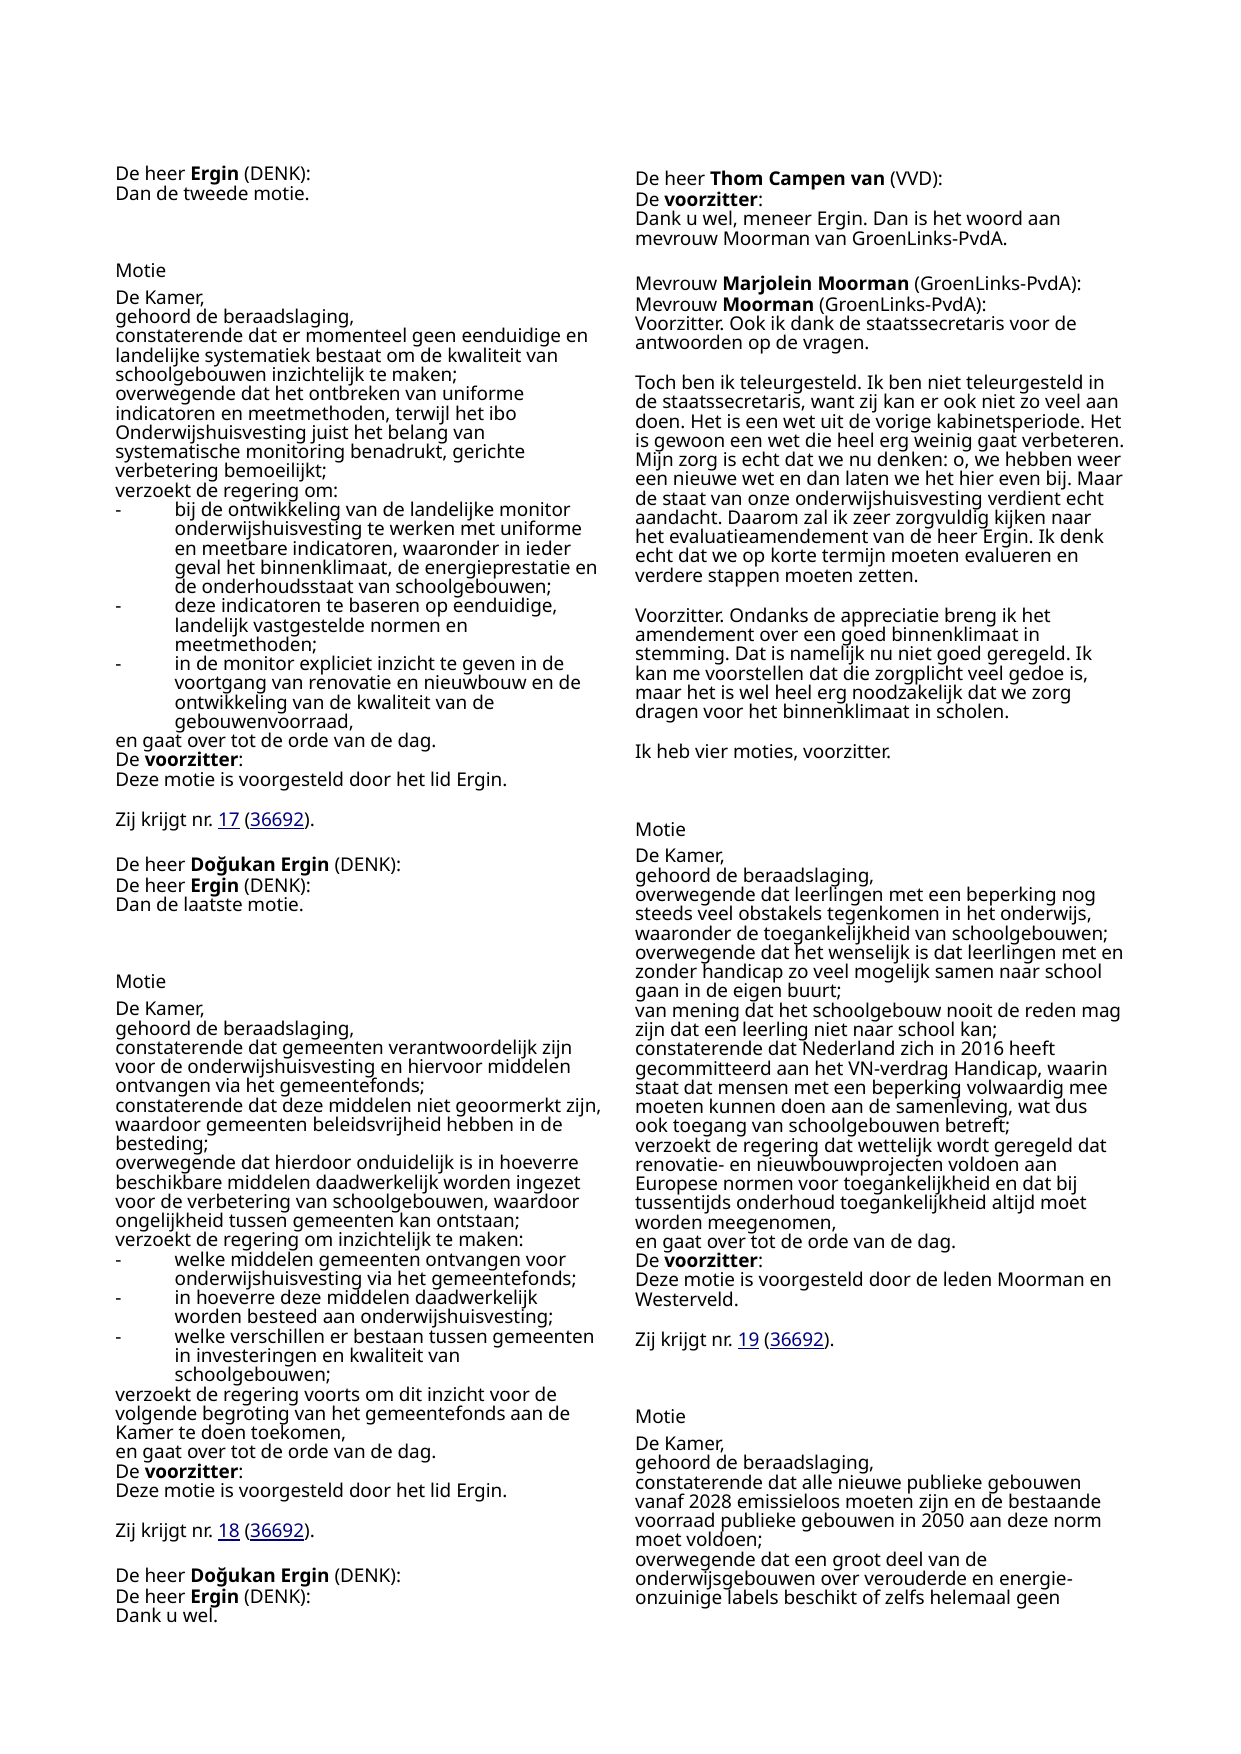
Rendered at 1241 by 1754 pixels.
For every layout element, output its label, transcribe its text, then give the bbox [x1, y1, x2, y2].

text Ik heb vier moties, voorzitter. [635, 743, 1125, 762]
text van mening dat het schoolgebouw nooit de reden mag zijn dat een leerling niet naar school kan; [635, 1002, 1125, 1040]
text gehoord de beraadslaging, [115, 308, 605, 327]
text Dank u wel. [115, 1607, 605, 1626]
text Deze motie is voorgesteld door het lid Ergin. [115, 771, 605, 790]
text Zij krijgt nr. 19 (36692). [635, 1331, 1125, 1350]
text De heer Ergin (DENK): [115, 1588, 605, 1607]
list welke middelen gemeenten ontvangen voor onderwijshuisvesting via het gemeentefonds; [115, 1251, 605, 1289]
text Motie [635, 816, 1125, 842]
text verzoekt de regering voorts om dit inzicht voor de volgende begroting van het gemeentefonds aan de Kamer te doen toekomen, [115, 1386, 605, 1443]
text verzoekt de regering om: [115, 482, 605, 501]
text Mevrouw Moorman (GroenLinks-PvdA): [635, 296, 1125, 315]
text en gaat over tot de orde van de dag. [635, 1233, 1125, 1252]
text Motie [635, 1403, 1125, 1429]
text Motie [115, 968, 605, 994]
list in hoeverre deze middelen daadwerkelijk worden besteed aan onderwijshuisvesting; [115, 1289, 605, 1328]
text constaterende dat er momenteel geen eenduidige en landelijke systematiek bestaat om de kwaliteit van schoolgebouwen inzichtelijk te maken; [115, 327, 605, 385]
text constaterende dat gemeenten verantwoordelijk zijn voor de onderwijshuisvesting en hiervoor middelen ontvangen via het gemeentefonds; [115, 1039, 605, 1097]
list bij de ontwikkeling van de landelijke monitor onderwijshuisvesting te werken met uniforme en meetbare indicatoren, waaronder in ieder geval het binnenklimaat, de energieprestatie en de onderhoudsstaat van schoolgebouwen; [115, 501, 605, 597]
text gehoord de beraadslaging, [115, 1019, 605, 1039]
text overwegende dat het ontbreken van uniforme indicatoren en meetmethoden, terwijl het ibo Onderwijshuisvesting juist het belang van systematische monitoring benadrukt, gerichte verbetering bemoeilijkt; [115, 385, 605, 482]
text constaterende dat alle nieuwe publieke gebouwen vanaf 2028 emissieloos moeten zijn en de bestaande voorraad publieke gebouwen in 2050 aan deze norm moet voldoen; [635, 1474, 1125, 1551]
text De Kamer, [635, 847, 1125, 867]
text overwegende dat leerlingen met een beperking nog steeds veel obstakels tegenkomen in het onderwijs, waaronder de toegankelijkheid van schoolgebouwen; [635, 886, 1125, 944]
text De heer Ergin (DENK): [115, 877, 605, 896]
text Deze motie is voorgesteld door het lid Ergin. [115, 1482, 605, 1501]
text Voorzitter. Ondanks de appreciatie breng ik het amendement over een goed binnenklimaat in stemming. Dat is namelijk nu niet goed geregeld. Ik kan me voorstellen dat die zorgplicht veel gedoe is, maar het is wel heel erg noodzakelijk dat we zorg dragen voor het binnenklimaat in scholen. [635, 607, 1125, 722]
text overwegende dat hierdoor onduidelijk is in hoeverre beschikbare middelen daadwerkelijk worden ingezet voor de verbetering van schoolgebouwen, waardoor ongelijkheid tussen gemeenten kan ontstaan; [115, 1154, 605, 1231]
list deze indicatoren te baseren op eenduidige, landelijk vastgestelde normen en meetmethoden; [115, 597, 605, 655]
text Voorzitter. Ook ik dank de staatssecretaris voor de antwoorden op de vragen. [635, 315, 1125, 353]
text Mevrouw Marjolein Moorman (GroenLinks-PvdA): [635, 270, 1125, 296]
text verzoekt de regering dat wettelijk wordt geregeld dat renovatie- en nieuwbouwprojecten voldoen aan Europese normen voor toegankelijkheid en dat bij tussentijds onderhoud toegankelijkheid altijd moet worden meegenomen, [635, 1137, 1125, 1233]
text De heer Thom Campen van (VVD): [635, 165, 1125, 191]
text Dan de laatste motie. [115, 896, 605, 915]
text De Kamer, [115, 1000, 605, 1019]
text De voorzitter: [635, 1252, 1125, 1271]
text De voorzitter: [115, 1463, 605, 1482]
text gehoord de beraadslaging, [635, 867, 1125, 886]
text overwegende dat een groot deel van de onderwijsgebouwen over verouderde en energie-onzuinige labels beschikt of zelfs helemaal geen [635, 1551, 1125, 1608]
text en gaat over tot de orde van de dag. [115, 1443, 605, 1463]
text overwegende dat het wenselijk is dat leerlingen met en zonder handicap zo veel mogelijk samen naar school gaan in de eigen buurt; [635, 944, 1125, 1002]
text verzoekt de regering om inzichtelijk te maken: [115, 1231, 605, 1251]
text De voorzitter: [635, 191, 1125, 210]
text De Kamer, [635, 1435, 1125, 1454]
text Dan de tweede motie. [115, 184, 605, 204]
text Deze motie is voorgesteld door de leden Moorman en Westerveld. [635, 1271, 1125, 1310]
text Dank u wel, meneer Ergin. Dan is het woord aan mevrouw Moorman van GroenLinks-PvdA. [635, 210, 1125, 249]
text De heer Ergin (DENK): [115, 165, 605, 184]
text gehoord de beraadslaging, [635, 1454, 1125, 1474]
text De heer Doğukan Ergin (DENK): [115, 851, 605, 877]
text Motie [115, 257, 605, 283]
text Toch ben ik teleurgesteld. Ik ben niet teleurgesteld in de staatssecretaris, want zij kan er ook niet zo veel aan doen. Het is een wet uit de vorige kabinetsperiode. Het is gewoon een wet die heel erg weinig gaat verbeteren. Mijn zorg is echt dat we nu denken: o, we hebben weer een nieuwe wet en dan laten we het hier even bij. Maar de staat van onze onderwijshuisvesting verdient echt aandacht. Daarom zal ik zeer zorgvuldig kijken naar het evaluatieamendement van de heer Ergin. Ik denk echt dat we op korte termijn moeten evalueren en verdere stappen moeten zetten. [635, 374, 1125, 586]
text Zij krijgt nr. 18 (36692). [115, 1522, 605, 1541]
list in de monitor expliciet inzicht te geven in de voortgang van renovatie en nieuwbouw en de ontwikkeling van de kwaliteit van de gebouwenvoorraad, [115, 655, 605, 732]
text constaterende dat Nederland zich in 2016 heeft gecommitteerd aan het VN-verdrag Handicap, waarin staat dat mensen met een beperking volwaardig mee moeten kunnen doen aan de samenleving, wat dus ook toegang van schoolgebouwen betreft; [635, 1040, 1125, 1137]
text en gaat over tot de orde van de dag. [115, 732, 605, 751]
text De Kamer, [115, 289, 605, 308]
text constaterende dat deze middelen niet geoormerkt zijn, waardoor gemeenten beleidsvrijheid hebben in de besteding; [115, 1097, 605, 1154]
list welke verschillen er bestaan tussen gemeenten in investeringen en kwaliteit van schoolgebouwen; [115, 1328, 605, 1386]
text De heer Doğukan Ergin (DENK): [115, 1562, 605, 1588]
text Zij krijgt nr. 17 (36692). [115, 811, 605, 830]
text De voorzitter: [115, 751, 605, 771]
